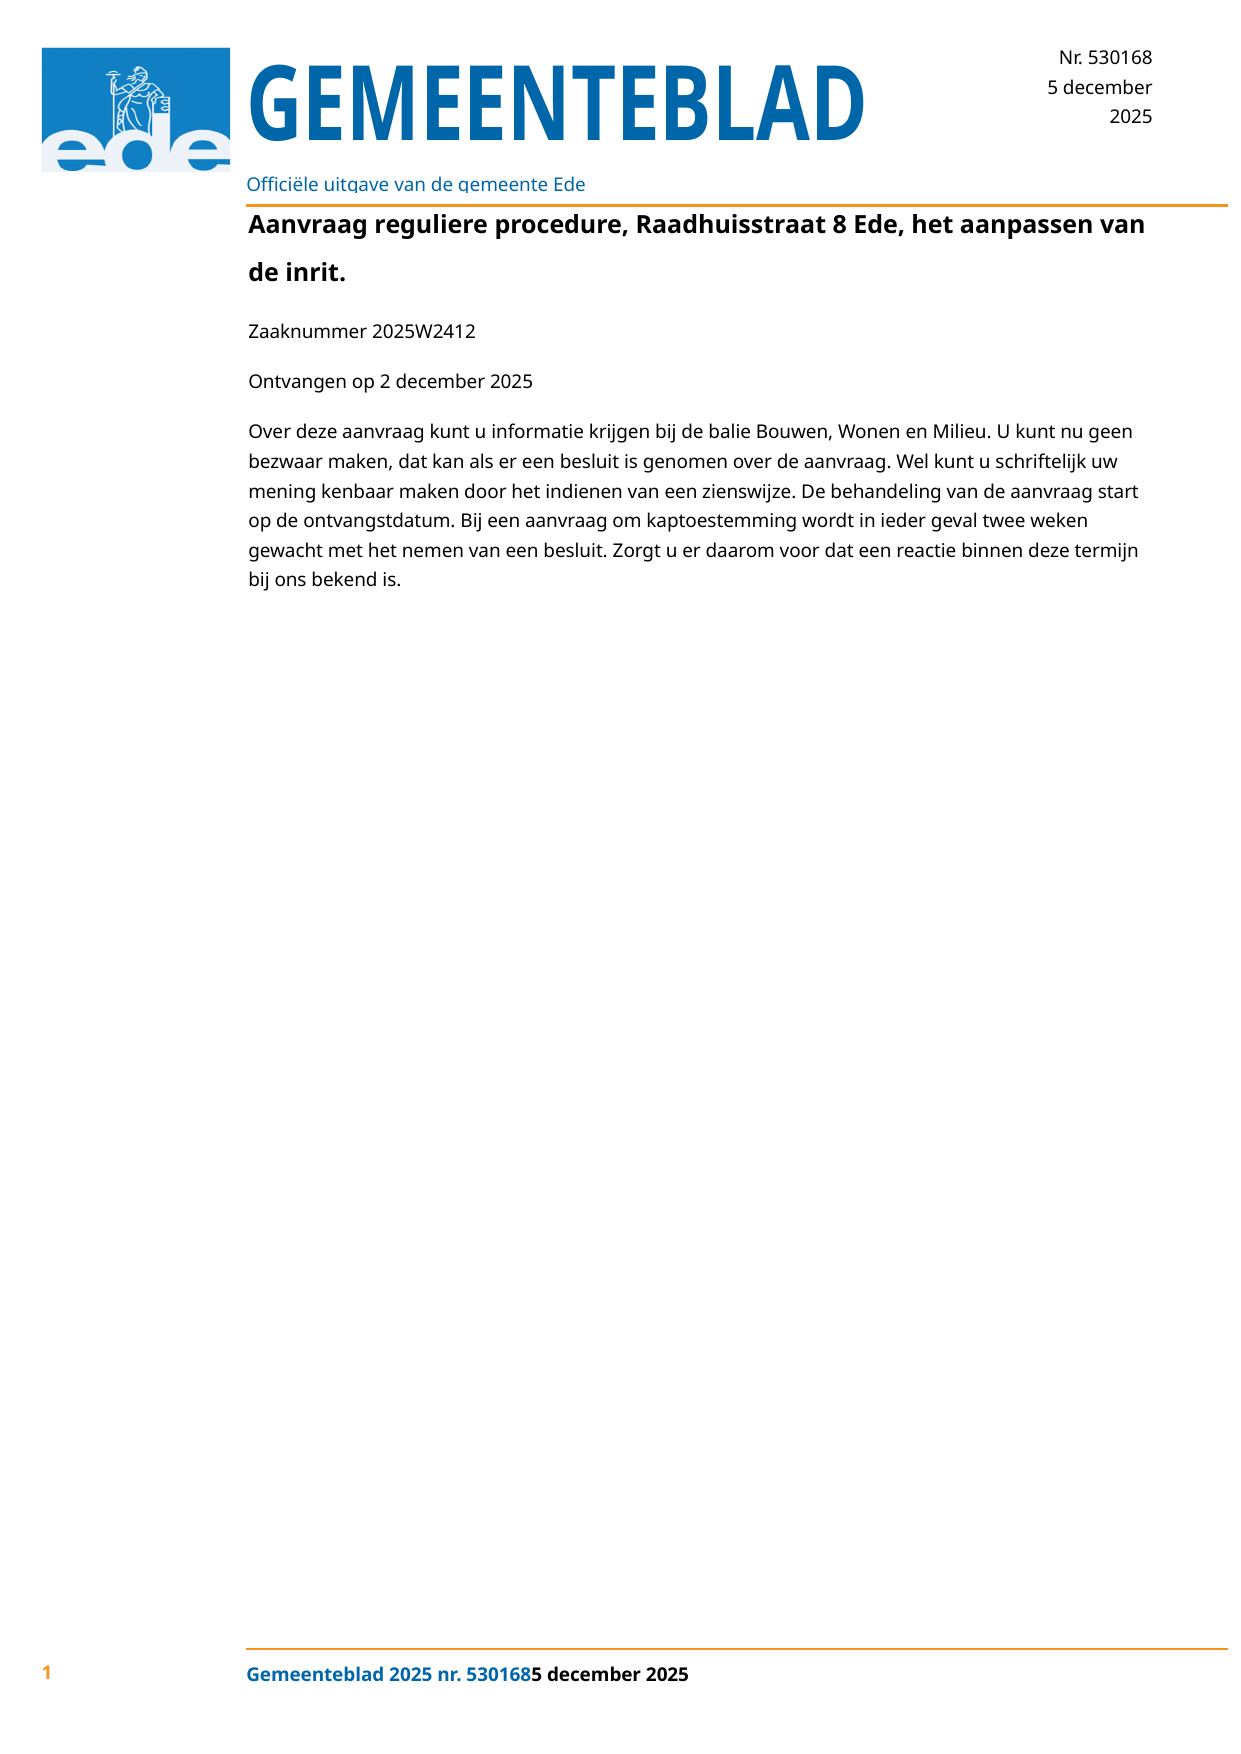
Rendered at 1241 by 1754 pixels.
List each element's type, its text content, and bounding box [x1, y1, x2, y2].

text Zaaknummer 2025W2412 [248, 318, 1152, 344]
text Ontvangen op 2 december 2025 [248, 368, 1152, 394]
text Over deze aanvraag kunt u informatie krijgen bij de balie Bouwen, Wonen en Milieu. U kunt nu geen bezwaar maken, dat kan als er een besluit is genomen over de aanvraag. Wel kunt u schriftelijk uw mening kenbaar maken door het indienen van een zienswijze. De behandeling van de aanvraag start op de ontvangstdatum. Bij een aanvraag om kaptoestemming wordt in ieder geval twee weken gewacht met het nemen van een besluit. Zorgt u er daarom voor dat een reactie binnen deze termijn bij ons bekend is. [248, 419, 1152, 592]
text Aanvraag reguliere procedure, Raadhuisstraat 8 Ede, het aanpassen van de inrit. [248, 207, 1152, 288]
picture [41, 47, 231, 172]
